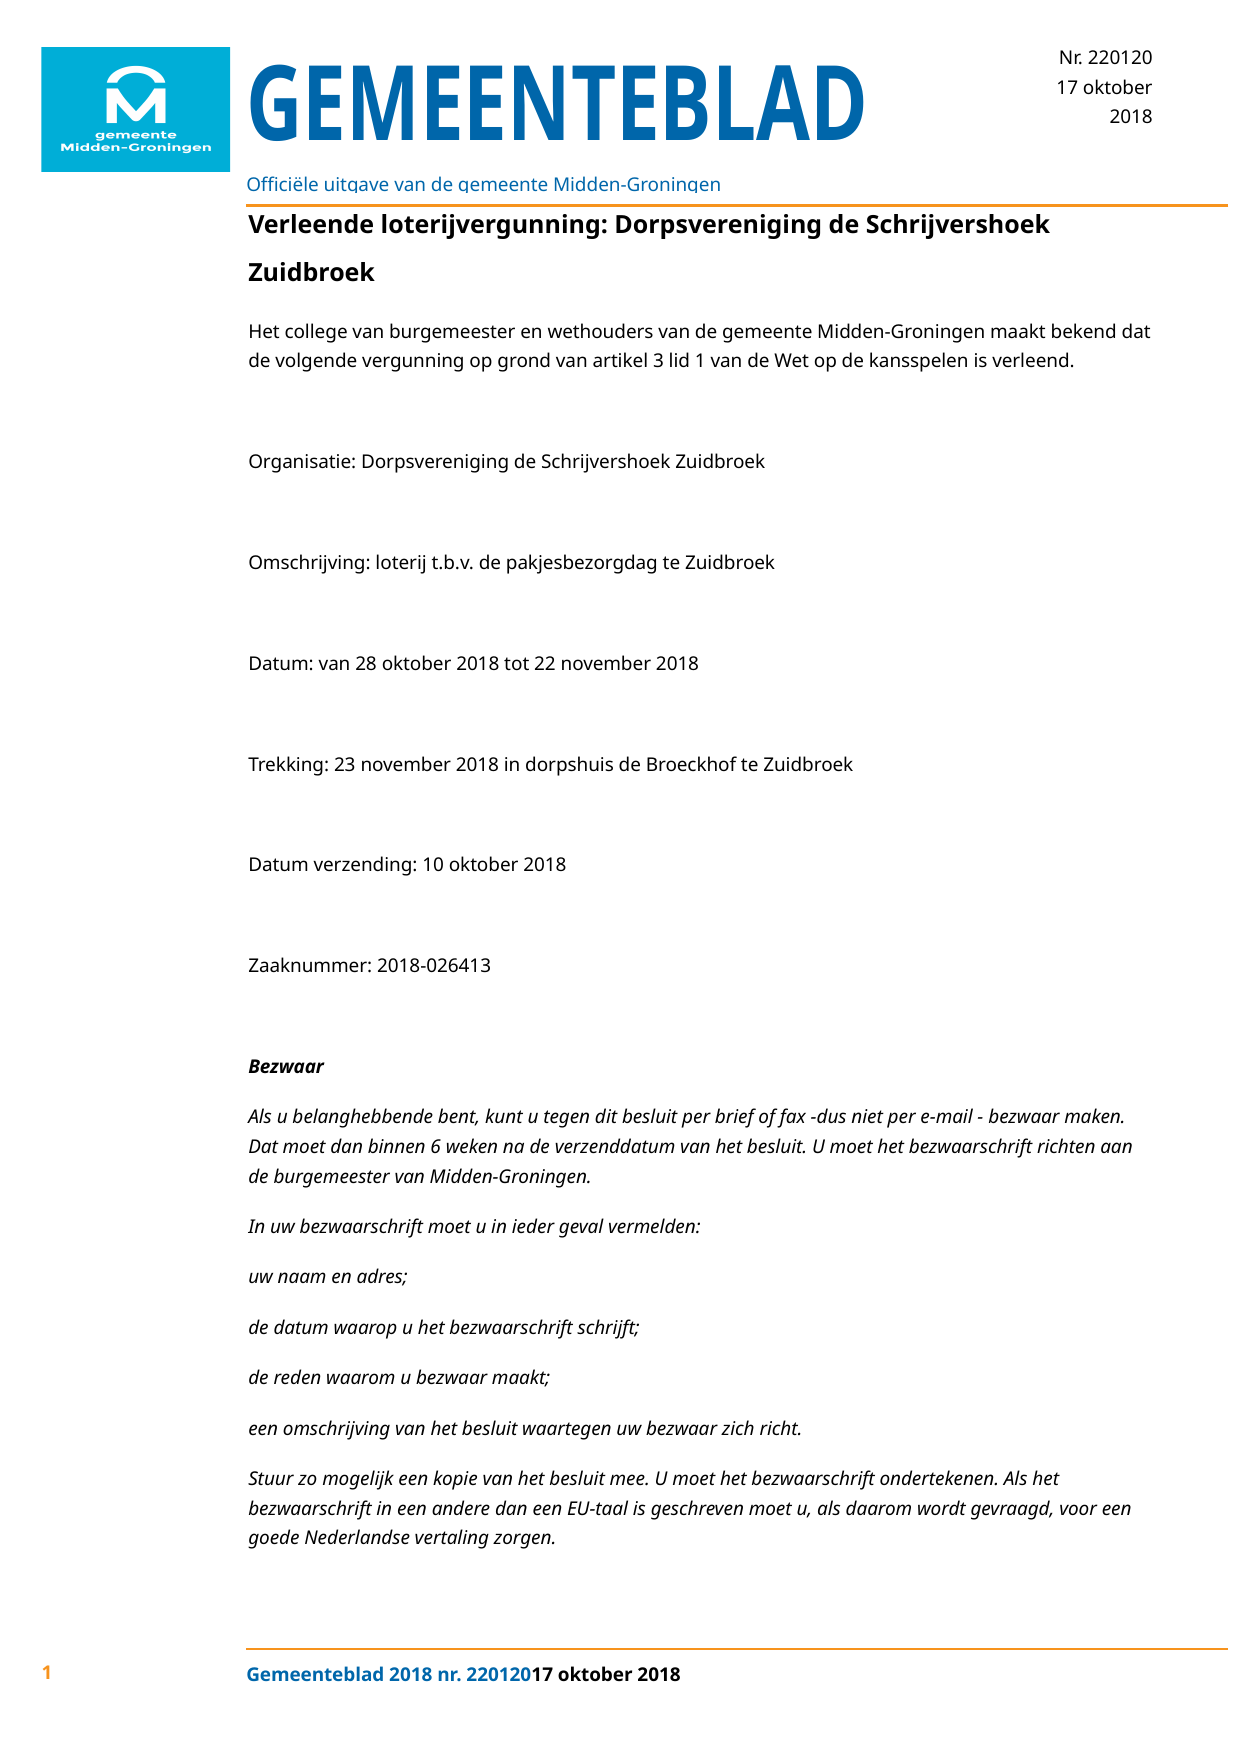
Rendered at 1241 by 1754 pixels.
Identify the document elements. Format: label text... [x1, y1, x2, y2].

text Het college van burgemeester en wethouders van de gemeente Midden-Groningen maakt bekend dat de volgende vergunning op grond van artikel 3 lid 1 van de Wet op de kansspelen is verleend. [248, 318, 1152, 373]
text Datum: van 28 oktober 2018 tot 22 november 2018 [248, 650, 1152, 676]
text In uw bezwaarschrift moet u in ieder geval vermelden: [248, 1213, 1152, 1239]
text Trekking: 23 november 2018 in dorpshuis de Broeckhof te Zuidbroek [248, 751, 1152, 777]
picture [184, 146, 190, 153]
text Organisatie: Dorpsvereniging de Schrijvershoek Zuidbroek [248, 448, 1152, 474]
text Stuur zo mogelijk een kopie van het besluit mee. U moet het bezwaarschrift ondertekenen. Als het bezwaarschrift in een andere dan een EU-taal is geschreven moet u, als daarom wordt gevraagd, voor een goede Nederlandse vertaling zorgen. [248, 1465, 1152, 1550]
picture [108, 66, 164, 82]
text Datum verzending: 10 oktober 2018 [248, 852, 1152, 877]
text een omschrijving van het besluit waartegen uw bezwaar zich richt. [248, 1415, 1152, 1441]
picture [107, 89, 165, 122]
text Als u belanghebbende bent, kunt u tegen dit besluit per brief of fax -dus niet per e-mail - bezwaar maken. Dat moet dan binnen 6 weken na de verzenddatum van het besluit. U moet het bezwaarschrift richten aan de burgemeester van Midden-Groningen. [248, 1104, 1152, 1189]
text uw naam en adres; [248, 1264, 1152, 1289]
text de datum waarop u het bezwaarschrift schrijft; [248, 1314, 1152, 1340]
text de reden waarom u bezwaar maakt; [248, 1364, 1152, 1390]
text Zaaknummer: 2018-026413 [248, 952, 1152, 978]
text Omschrijving: loterij t.b.v. de pakjesbezorgdag te Zuidbroek [248, 549, 1152, 575]
text Verleende loterijvergunning: Dorpsvereniging de Schrijvershoek Zuidbroek [248, 207, 1152, 288]
text Bezwaar [248, 1053, 1152, 1079]
